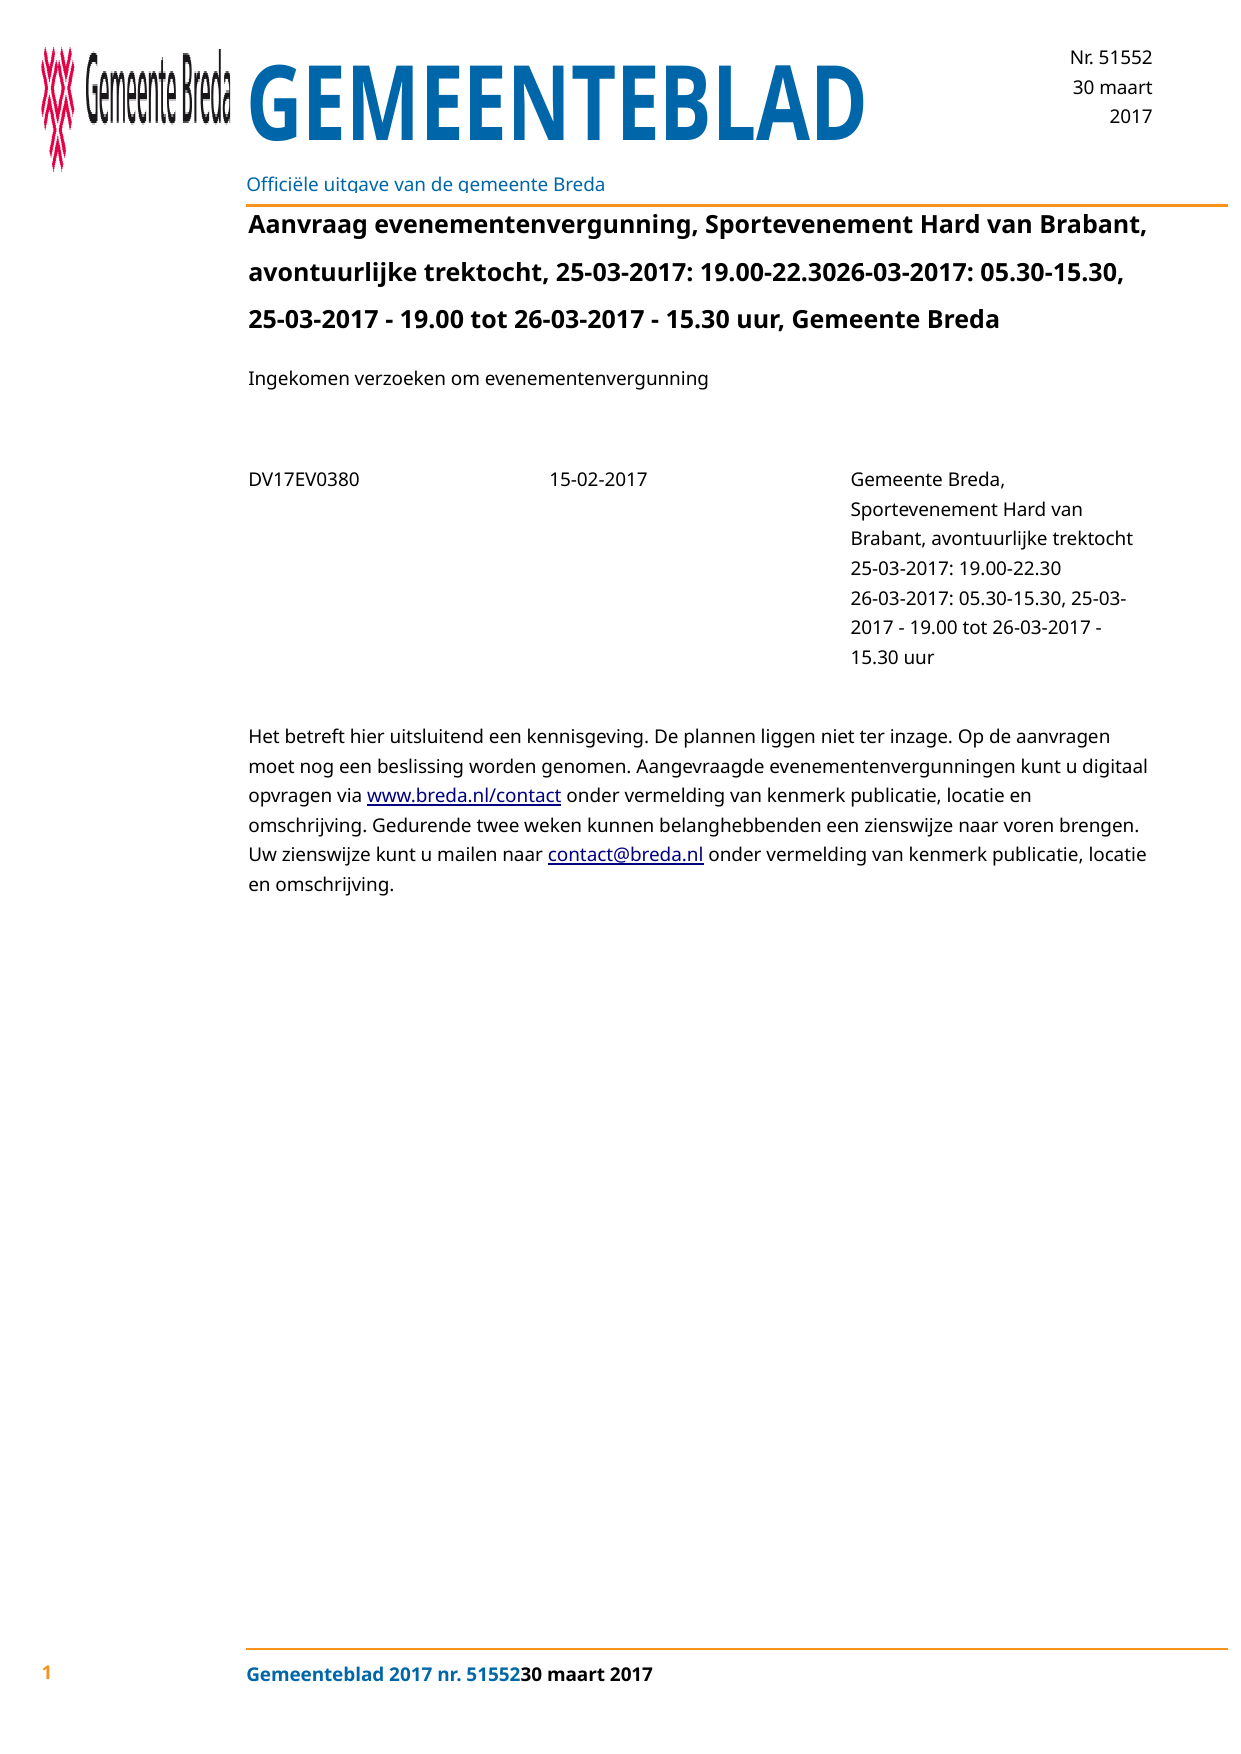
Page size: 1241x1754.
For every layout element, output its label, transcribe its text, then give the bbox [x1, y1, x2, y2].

table_header DV17EV0380 [248, 466, 549, 670]
picture [41, 47, 231, 172]
table_header Gemeente Breda, Sportevenement Hard van Brabant, avontuurlijke trektocht 25-03-2017: 19.00-22.30 26-03-2017: 05.30-15.30, 25-03-2017 - 19.00 tot 26-03-2017 - 15.30 uur [850, 466, 1152, 670]
text Aanvraag evenementenvergunning, Sportevenement Hard van Brabant, avontuurlijke trektocht, 25-03-2017: 19.00-22.3026-03-2017: 05.30-15.30, 25-03-2017 - 19.00 tot 26-03-2017 - 15.30 uur, Gemeente Breda [248, 207, 1152, 336]
table_header 15-02-2017 [549, 466, 850, 670]
text Het betreft hier uitsluitend een kennisgeving. De plannen liggen niet ter inzage. Op de aanvragen moet nog een beslissing worden genomen. Aangevraagde evenementenvergunningen kunt u digitaal opvragen via www.breda.nl/contact onder vermelding van kenmerk publicatie, locatie en omschrijving. Gedurende twee weken kunnen belanghebbenden een zienswijze naar voren brengen. Uw zienswijze kunt u mailen naar contact@breda.nl onder vermelding van kenmerk publicatie, locatie en omschrijving. [248, 723, 1152, 897]
text Ingekomen verzoeken om evenementenvergunning [248, 366, 1152, 391]
